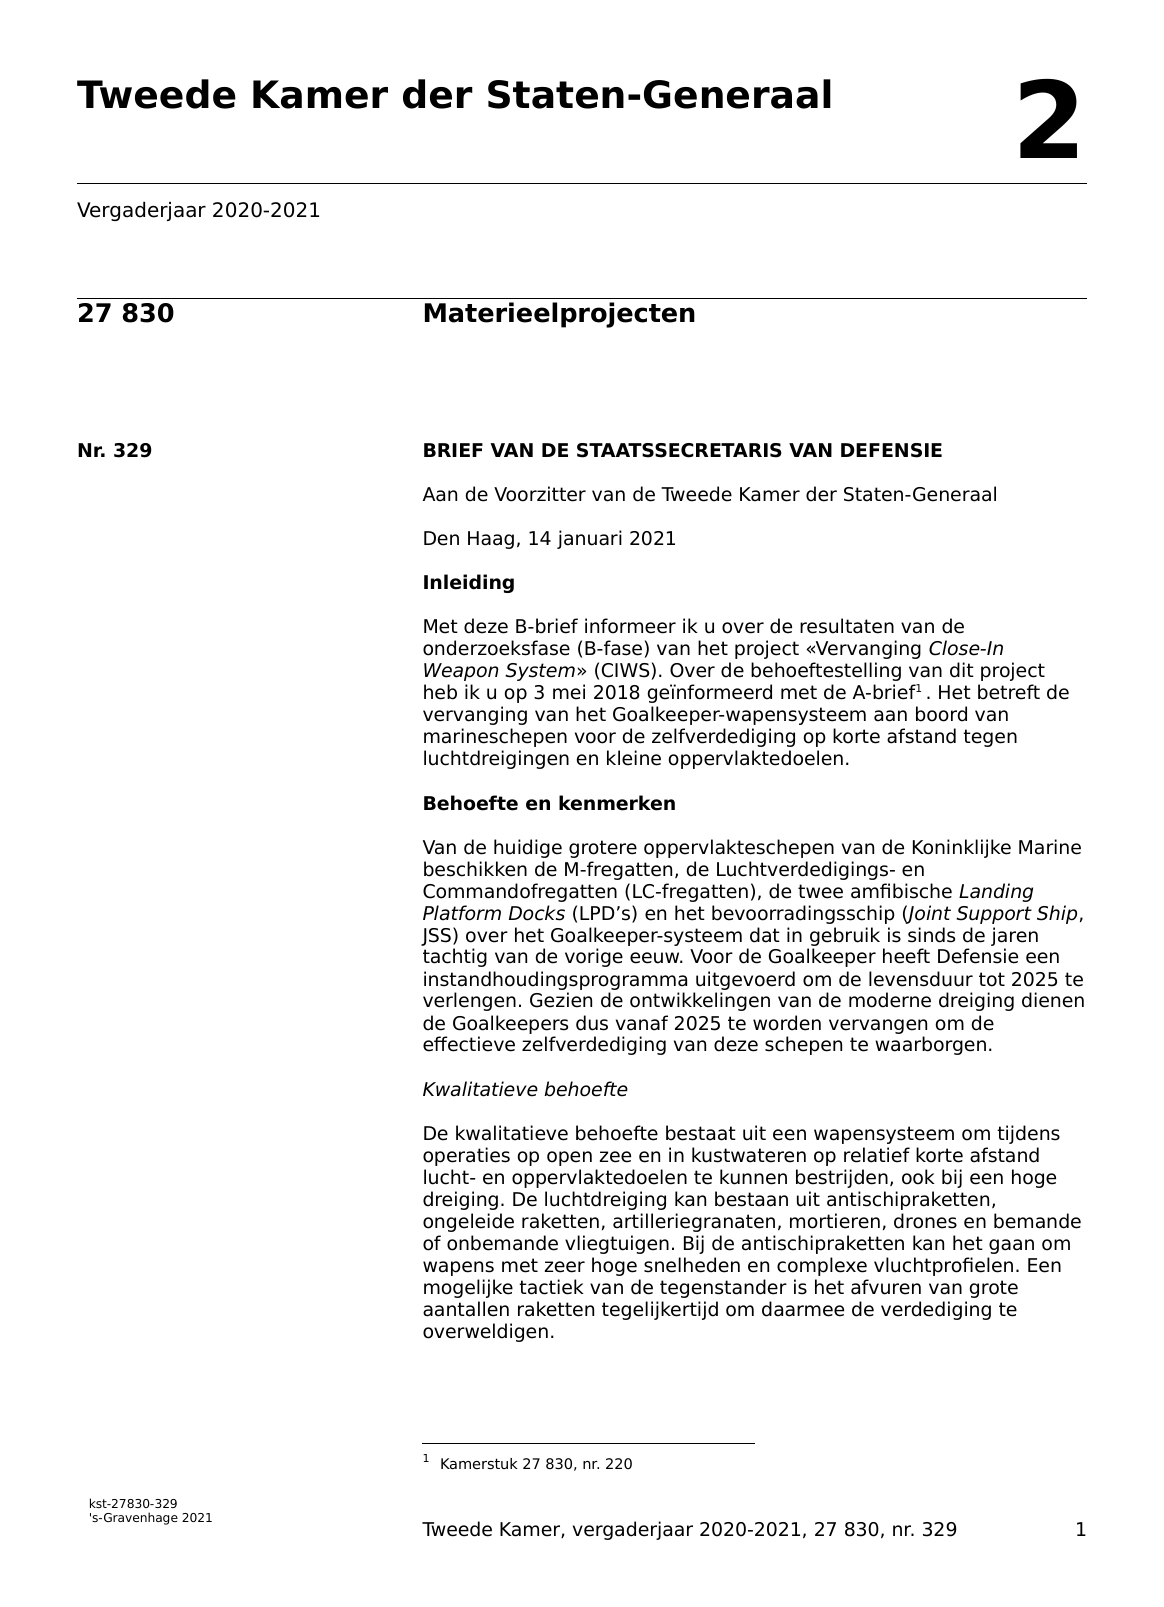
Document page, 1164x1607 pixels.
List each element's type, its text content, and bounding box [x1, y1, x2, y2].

subtitle Kwalitatieve behoefte [422, 1078, 1087, 1101]
subtitle Nr. 329 BRIEF VAN DE STAATSSECRETARIS VAN DEFENSIE [77, 440, 1087, 462]
text Aan de Voorzitter van de Tweede Kamer der Staten-Generaal [422, 484, 1087, 506]
text Kamerstuk 27 830, nr. 220 [422, 1452, 1087, 1474]
text Met deze B-brief informeer ik u over de resultaten van de onderzoeksfase (B-fase) van het project «Vervanging Close-In Weapon System» (CIWS). Over de behoeftestelling van dit project heb ik u op 3 mei 2018 geïnformeerd met de A-brief. Het betreft de vervanging van het Goalkeeper-wapensysteem aan boord van marineschepen voor de zelfverdediging op korte afstand tegen luchtdreigingen en kleine oppervlaktedoelen. [422, 616, 1087, 770]
table_header 2 [886, 59, 1087, 183]
text kst-27830-329 [88, 1497, 323, 1511]
subtitle Behoefte en kenmerken [422, 792, 1087, 814]
subtitle Inleiding [422, 572, 1087, 594]
table_cell Vergaderjaar 2020-2021 [77, 184, 1087, 298]
text Den Haag, 14 januari 2021 [422, 528, 1087, 550]
table_header Tweede Kamer der Staten-Generaal [77, 59, 886, 183]
text De kwalitatieve behoefte bestaat uit een wapensysteem om tijdens operaties op open zee en in kustwateren op relatief korte afstand lucht- en oppervlaktedoelen te kunnen bestrijden, ook bij een hoge dreiging. De luchtdreiging kan bestaan uit antischipraketten, ongeleide raketten, artilleriegranaten, mortieren, drones en bemande of onbemande vliegtuigen. Bij de antischipraketten kan het gaan om wapens met zeer hoge snelheden en complexe vluchtprofielen. Een mogelijke tactiek van de tegenstander is het afvuren van grote aantallen raketten tegelijkertijd om daarmee de verdediging te overweldigen. [422, 1123, 1087, 1342]
text 's-Gravenhage 2021 [88, 1511, 323, 1525]
text Van de huidige grotere oppervlakteschepen van de Koninklijke Marine beschikken de M-fregatten, de Luchtverdedigings- en Commandofregatten (LC-fregatten), de twee amfibische Landing Platform Docks (LPD’s) en het bevoorradingsschip (Joint Support Ship, JSS) over het Goalkeeper-systeem dat in gebruik is sinds de jaren tachtig van de vorige eeuw. Voor de Goalkeeper heeft Defensie een instandhoudingsprogramma uitgevoerd om de levensduur tot 2025 te verlengen. Gezien de ontwikkelingen van de moderne dreiging dienen de Goalkeepers dus vanaf 2025 te worden vervangen om de effectieve zelfverdediging van deze schepen te waarborgen. [422, 837, 1087, 1056]
subtitle 27 830 Materieelprojecten [77, 299, 1087, 329]
